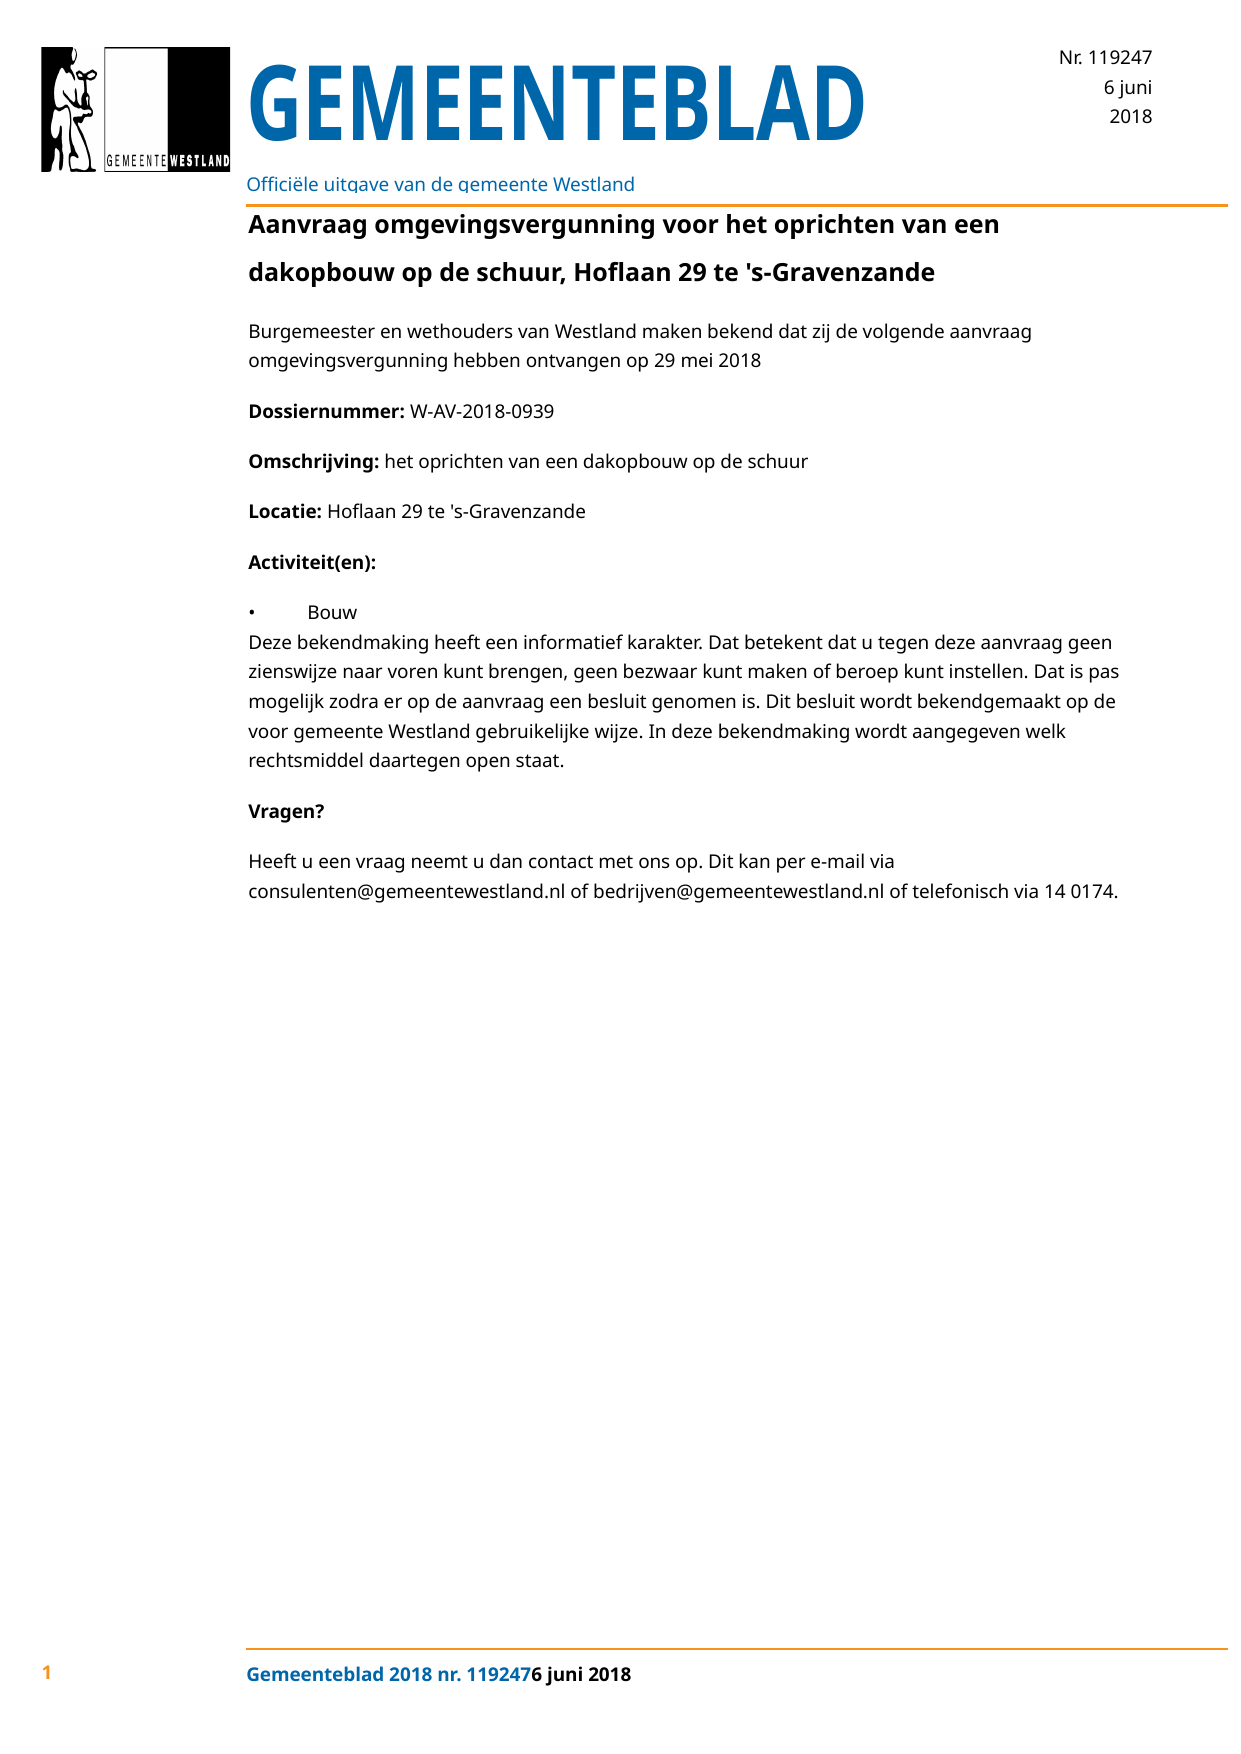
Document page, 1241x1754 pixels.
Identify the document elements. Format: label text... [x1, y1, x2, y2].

text Deze bekendmaking heeft een informatief karakter. Dat betekent dat u tegen deze aanvraag geen zienswijze naar voren kunt brengen, geen bezwaar kunt maken of beroep kunt instellen. Dat is pas mogelijk zodra er op de aanvraag een besluit genomen is. Dit besluit wordt bekendgemaakt op de voor gemeente Westland gebruikelijke wijze. In deze bekendmaking wordt aangegeven welk rechtsmiddel daartegen open staat. [248, 629, 1152, 773]
text Dossiernummer: W-AV-2018-0939 [248, 398, 1152, 424]
text Burgemeester en wethouders van Westland maken bekend dat zij de volgende aanvraag omgevingsvergunning hebben ontvangen op 29 mei 2018 [248, 318, 1152, 373]
picture [41, 47, 231, 172]
text Omschrijving: het oprichten van een dakopbouw op de schuur [248, 448, 1152, 474]
text Activiteit(en): [248, 549, 1152, 575]
text Vragen? [248, 798, 1152, 824]
text Heeft u een vraag neemt u dan contact met ons op. Dit kan per e-mail via consulenten@gemeentewestland.nl of bedrijven@gemeentewestland.nl of telefonisch via 14 0174. [248, 848, 1152, 904]
text Locatie: Hoflaan 29 te 's-Gravenzande [248, 499, 1152, 524]
text Aanvraag omgevingsvergunning voor het oprichten van een dakopbouw op de schuur, Hoflaan 29 te 's-Gravenzande [248, 207, 1152, 288]
list Bouw [248, 599, 1152, 625]
